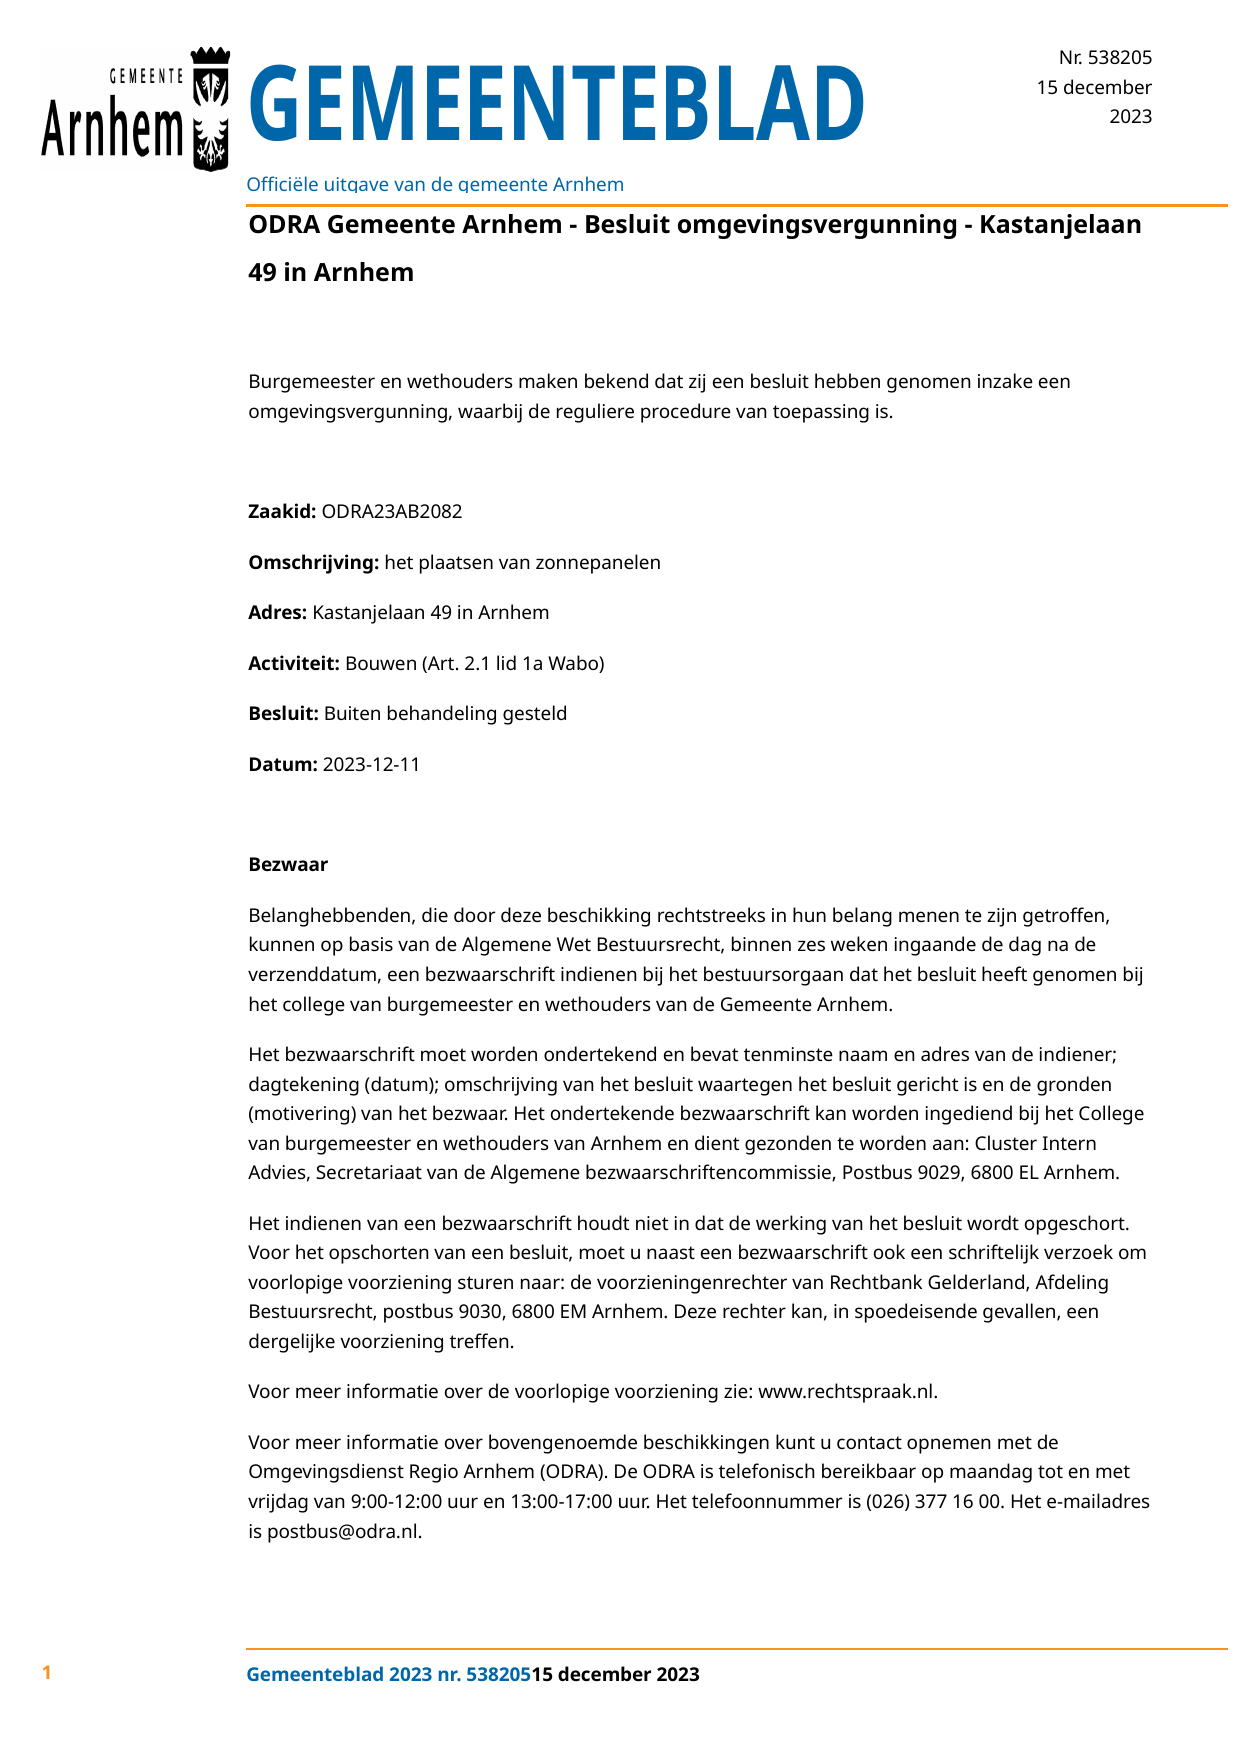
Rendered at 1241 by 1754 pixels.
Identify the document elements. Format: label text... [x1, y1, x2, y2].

text ODRA Gemeente Arnhem - Besluit omgevingsvergunning - Kastanjelaan 49 in Arnhem [248, 207, 1152, 288]
text Datum: 2023-12-11 [248, 751, 1152, 777]
text Belanghebbenden, die door deze beschikking rechtstreeks in hun belang menen te zijn getroffen, kunnen op basis van de Algemene Wet Bestuursrecht, binnen zes weken ingaande de dag na de verzenddatum, een bezwaarschrift indienen bij het bestuursorgaan dat het besluit heeft genomen bij het college van burgemeester en wethouders van de Gemeente Arnhem. [248, 902, 1152, 1017]
text Adres: Kastanjelaan 49 in Arnhem [248, 599, 1152, 625]
picture [41, 47, 231, 172]
text Bezwaar [248, 852, 1152, 877]
text Het bezwaarschrift moet worden ondertekend en bevat tenminste naam en adres van de indiener; dagtekening (datum); omschrijving van het besluit waartegen het besluit gericht is en de gronden (motivering) van het bezwaar. Het ondertekende bezwaarschrift kan worden ingediend bij het College van burgemeester en wethouders van Arnhem en dient gezonden te worden aan: Cluster Intern Advies, Secretariaat van de Algemene bezwaarschriftencommissie, Postbus 9029, 6800 EL Arnhem. [248, 1041, 1152, 1185]
text Voor meer informatie over bovengenoemde beschikkingen kunt u contact opnemen met de Omgevingsdienst Regio Arnhem (ODRA). De ODRA is telefonisch bereikbaar op maandag tot en met vrijdag van 9:00-12:00 uur en 13:00-17:00 uur. Het telefoonnummer is (026) 377 16 00. Het e-mailadres is postbus@odra.nl. [248, 1429, 1152, 1544]
text Burgemeester en wethouders maken bekend dat zij een besluit hebben genomen inzake een omgevingsvergunning, waarbij de reguliere procedure van toepassing is. [248, 368, 1152, 424]
text Het indienen van een bezwaarschrift houdt niet in dat de werking van het besluit wordt opgeschort. Voor het opschorten van een besluit, moet u naast een bezwaarschrift ook een schriftelijk verzoek om voorlopige voorziening sturen naar: de voorzieningenrechter van Rechtbank Gelderland, Afdeling Bestuursrecht, postbus 9030, 6800 EM Arnhem. Deze rechter kan, in spoedeisende gevallen, een dergelijke voorziening treffen. [248, 1210, 1152, 1354]
text Activiteit: Bouwen (Art. 2.1 lid 1a Wabo) [248, 650, 1152, 676]
text Voor meer informatie over de voorlopige voorziening zie: www.rechtspraak.nl. [248, 1379, 1152, 1404]
text Omschrijving: het plaatsen van zonnepanelen [248, 549, 1152, 575]
text Besluit: Buiten behandeling gesteld [248, 700, 1152, 726]
text Zaakid: ODRA23AB2082 [248, 499, 1152, 524]
